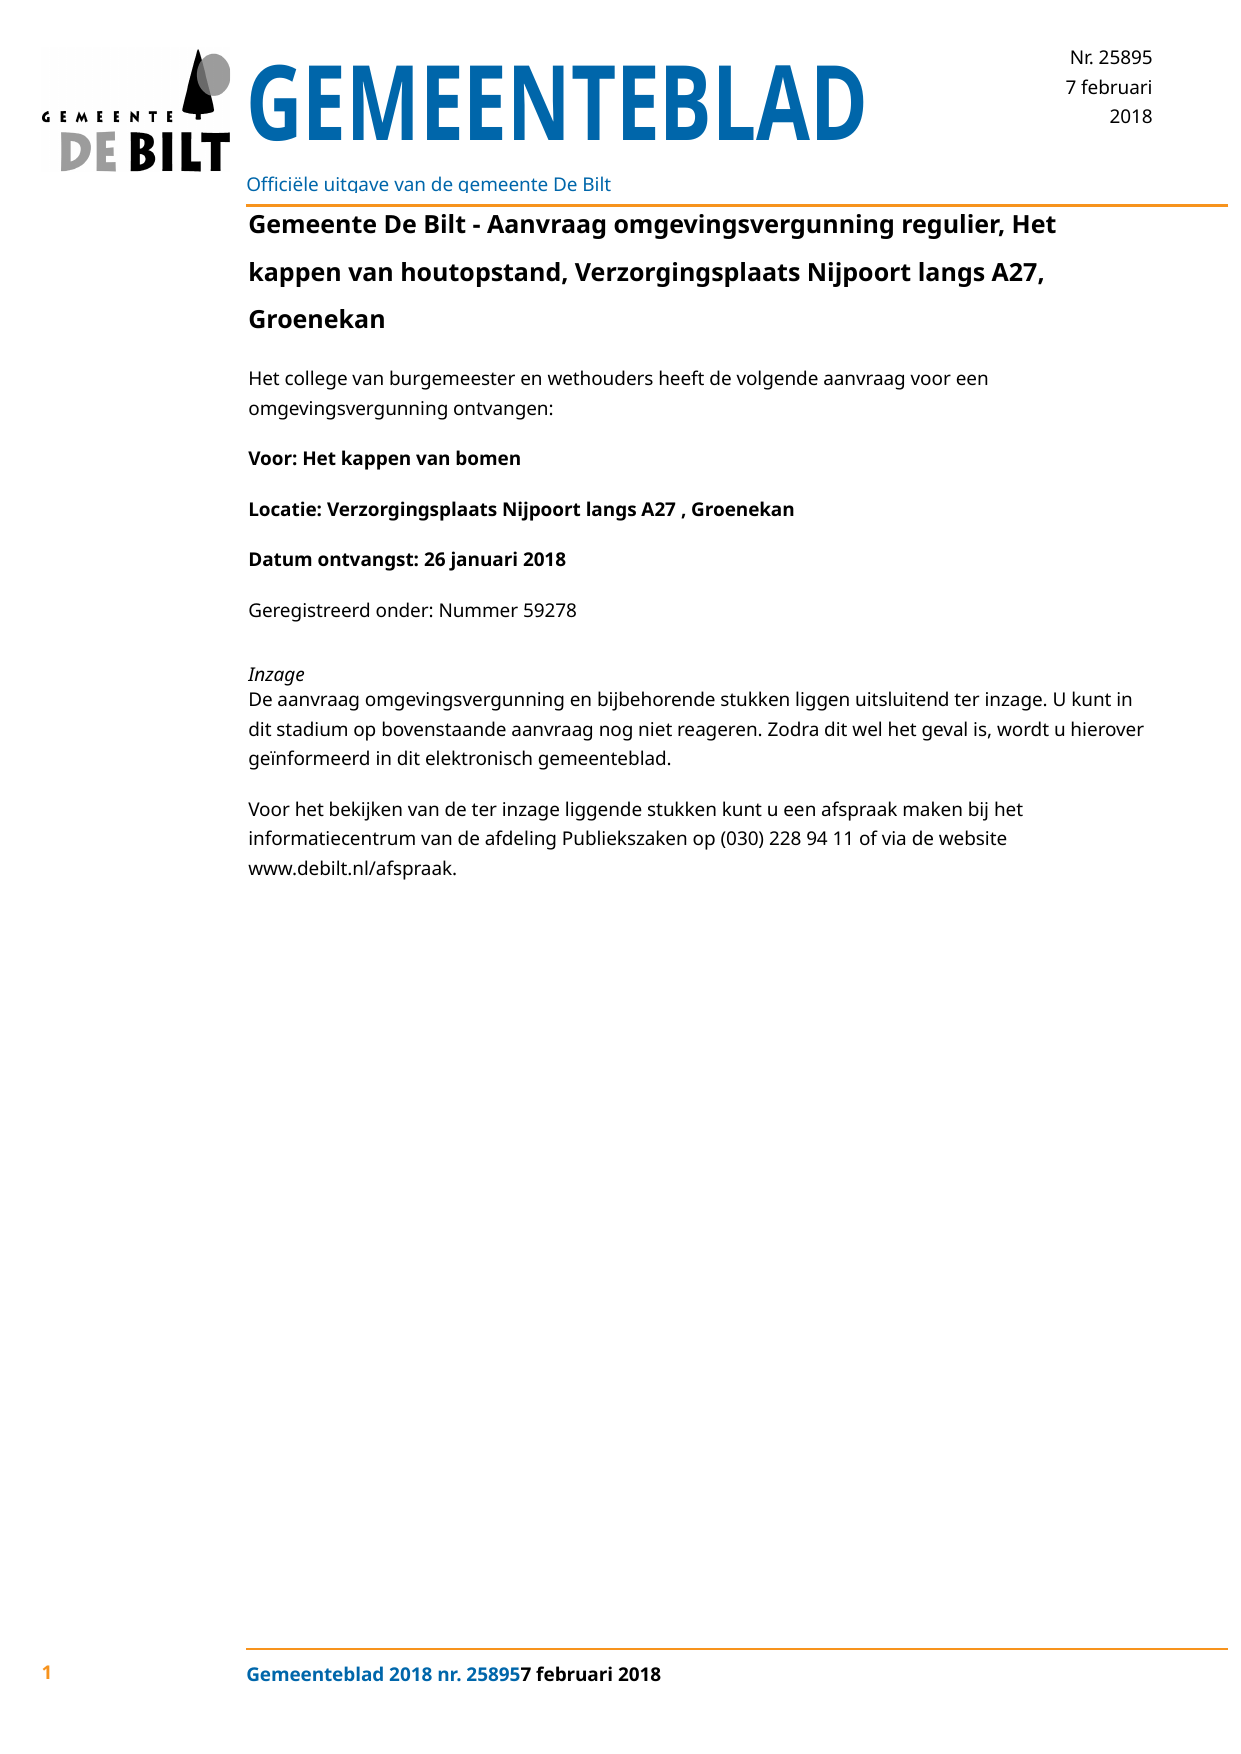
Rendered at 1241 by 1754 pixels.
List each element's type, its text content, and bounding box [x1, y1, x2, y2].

text Gemeente De Bilt - Aanvraag omgevingsvergunning regulier, Het kappen van houtopstand, Verzorgingsplaats Nijpoort langs A27, Groenekan [248, 207, 1152, 336]
text Inzage [248, 661, 1152, 686]
text Voor: Het kappen van bomen [248, 446, 1152, 471]
picture [41, 47, 231, 172]
text Het college van burgemeester en wethouders heeft de volgende aanvraag voor een omgevingsvergunning ontvangen: [248, 366, 1152, 421]
text De aanvraag omgevingsvergunning en bijbehorende stukken liggen uitsluitend ter inzage. U kunt in dit stadium op bovenstaande aanvraag nog niet reageren. Zodra dit wel het geval is, wordt u hierover geïnformeerd in dit elektronisch gemeenteblad. [248, 686, 1152, 771]
text Locatie: Verzorgingsplaats Nijpoort langs A27 , Groenekan [248, 496, 1152, 522]
text Geregistreerd onder: Nummer 59278 [248, 597, 1152, 622]
text Voor het bekijken van de ter inzage liggende stukken kunt u een afspraak maken bij het informatiecentrum van de afdeling Publiekszaken op (030) 228 94 11 of via de website www.debilt.nl/afspraak. [248, 796, 1152, 881]
text Datum ontvangst: 26 januari 2018 [248, 546, 1152, 572]
